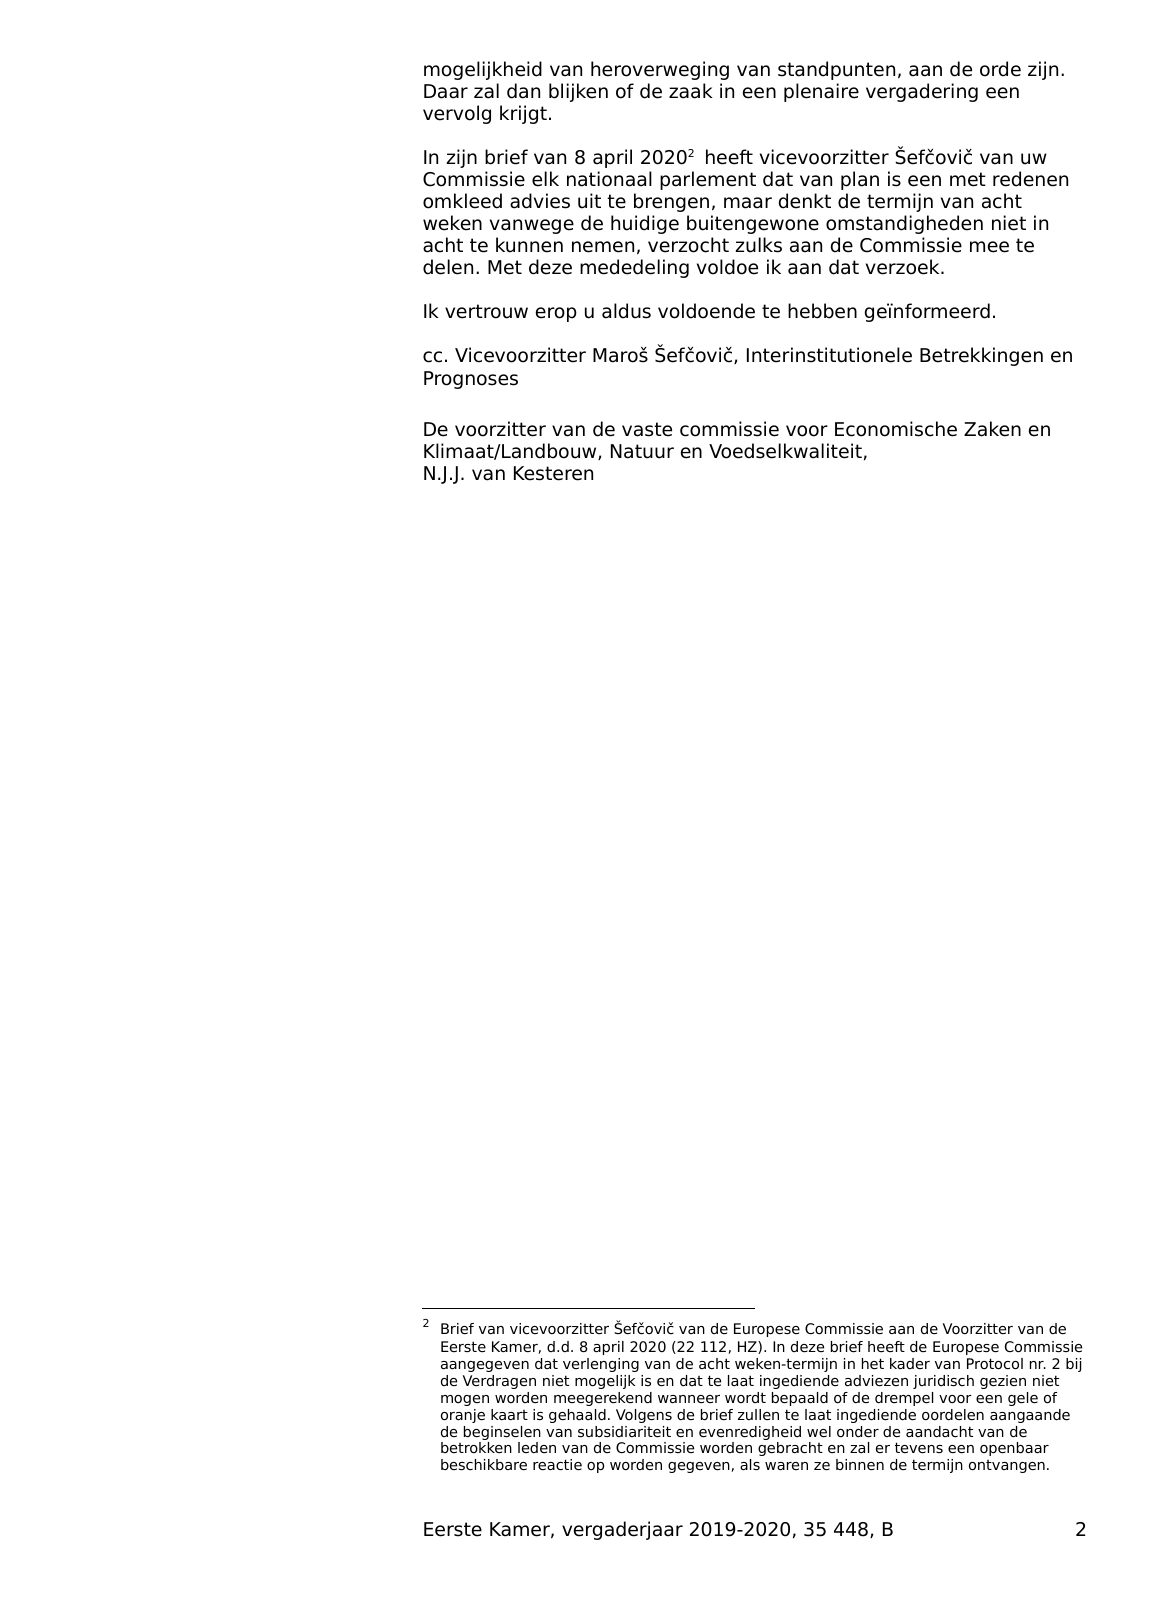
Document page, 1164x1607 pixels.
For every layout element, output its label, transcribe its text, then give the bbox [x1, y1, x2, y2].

text Brief van vicevoorzitter Šefčovič van de Europese Commissie aan de Voorzitter van de Eerste Kamer, d.d. 8 april 2020 (22 112, HZ). In deze brief heeft de Europese Commissie aangegeven dat verlenging van de acht weken-termijn in het kader van Protocol nr. 2 bij de Verdragen niet mogelijk is en dat te laat ingediende adviezen juridisch gezien niet mogen worden meegerekend wanneer wordt bepaald of de drempel voor een gele of oranje kaart is gehaald. Volgens de brief zullen te laat ingediende oordelen aangaande de beginselen van subsidiariteit en evenredigheid wel onder de aandacht van de betrokken leden van de Commissie worden gebracht en zal er tevens een openbaar beschikbare reactie op worden gegeven, als waren ze binnen de termijn ontvangen. [422, 1317, 1087, 1474]
text cc. Vicevoorzitter Maroš Šefčovič, Interinstitutionele Betrekkingen en Prognoses [422, 345, 1087, 389]
text Ik vertrouw erop u aldus voldoende te hebben geïnformeerd. [422, 301, 1087, 323]
text De voorzitter van de vaste commissie voor Economische Zaken en Klimaat/Landbouw, Natuur en Voedselkwaliteit, N.J.J. van Kesteren [422, 419, 1087, 485]
text In zijn brief van 8 april 2020 heeft vicevoorzitter Šefčovič van uw Commissie elk nationaal parlement dat van plan is een met redenen omkleed advies uit te brengen, maar denkt de termijn van acht weken vanwege de huidige buitengewone omstandigheden niet in acht te kunnen nemen, verzocht zulks aan de Commissie mee te delen. Met deze mededeling voldoe ik aan dat verzoek. [422, 147, 1087, 279]
text mogelijkheid van heroverweging van standpunten, aan de orde zijn. Daar zal dan blijken of de zaak in een plenaire vergadering een vervolg krijgt. [422, 59, 1087, 125]
